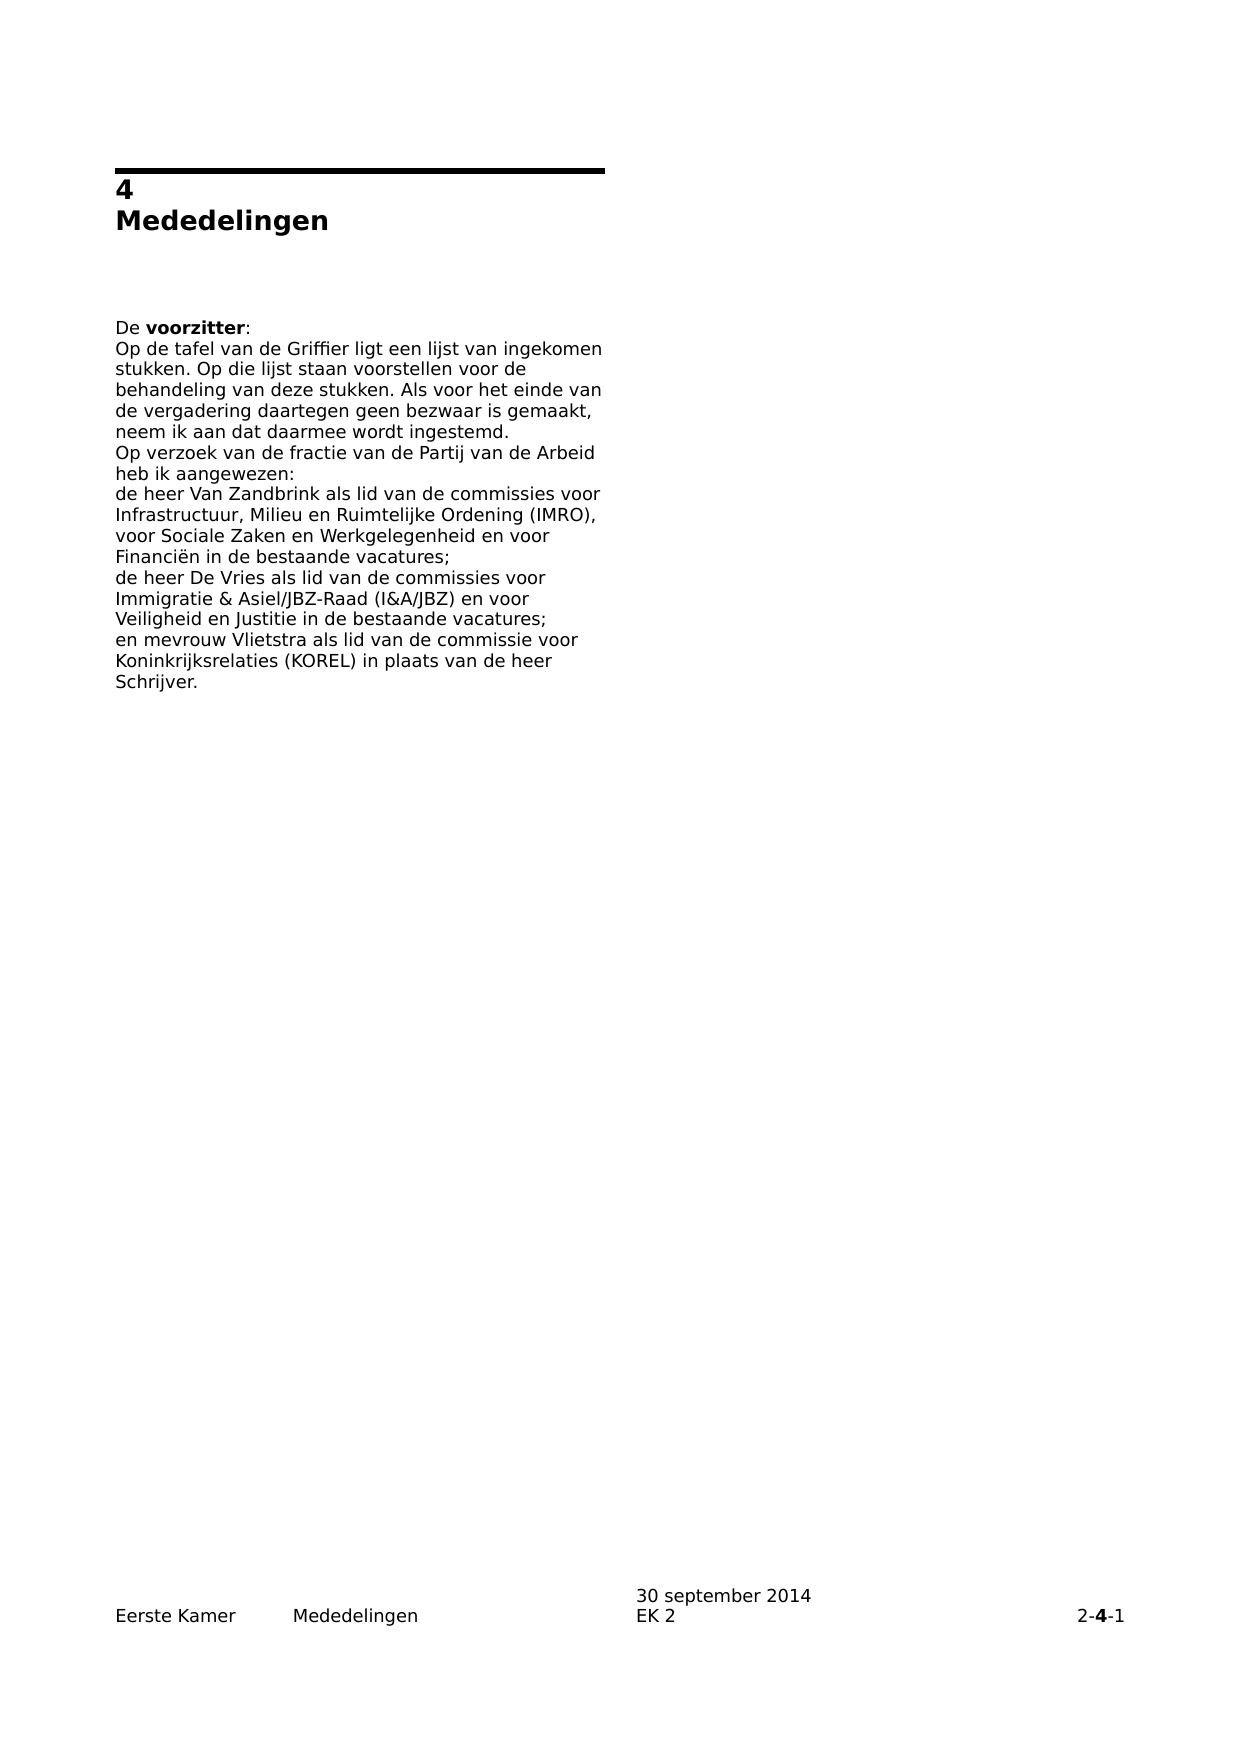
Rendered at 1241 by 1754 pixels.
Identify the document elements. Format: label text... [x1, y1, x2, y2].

text Op verzoek van de fractie van de Partij van de Arbeid heb ik aangewezen: [115, 442, 605, 484]
text en mevrouw Vlietstra als lid van de commissie voor Koninkrijksrelaties (KOREL) in plaats van de heer Schrijver. [115, 630, 605, 692]
text De voorzitter: [115, 318, 605, 338]
text de heer Van Zandbrink als lid van de commissies voor Infrastructuur, Milieu en Ruimtelijke Ordening (IMRO), voor Sociale Zaken en Werkgelegenheid en voor Financiën in de bestaande vacatures; [115, 484, 605, 567]
title 4 Mededelingen [115, 174, 605, 237]
text de heer De Vries als lid van de commissies voor Immigratie & Asiel/JBZ-Raad (I&A/JBZ) en voor Veiligheid en Justitie in de bestaande vacatures; [115, 567, 605, 630]
text Op de tafel van de Griffier ligt een lijst van ingekomen stukken. Op die lijst staan voorstellen voor de behandeling van deze stukken. Als voor het einde van de vergadering daartegen geen bezwaar is gemaakt, neem ik aan dat daarmee wordt ingestemd. [115, 338, 605, 442]
